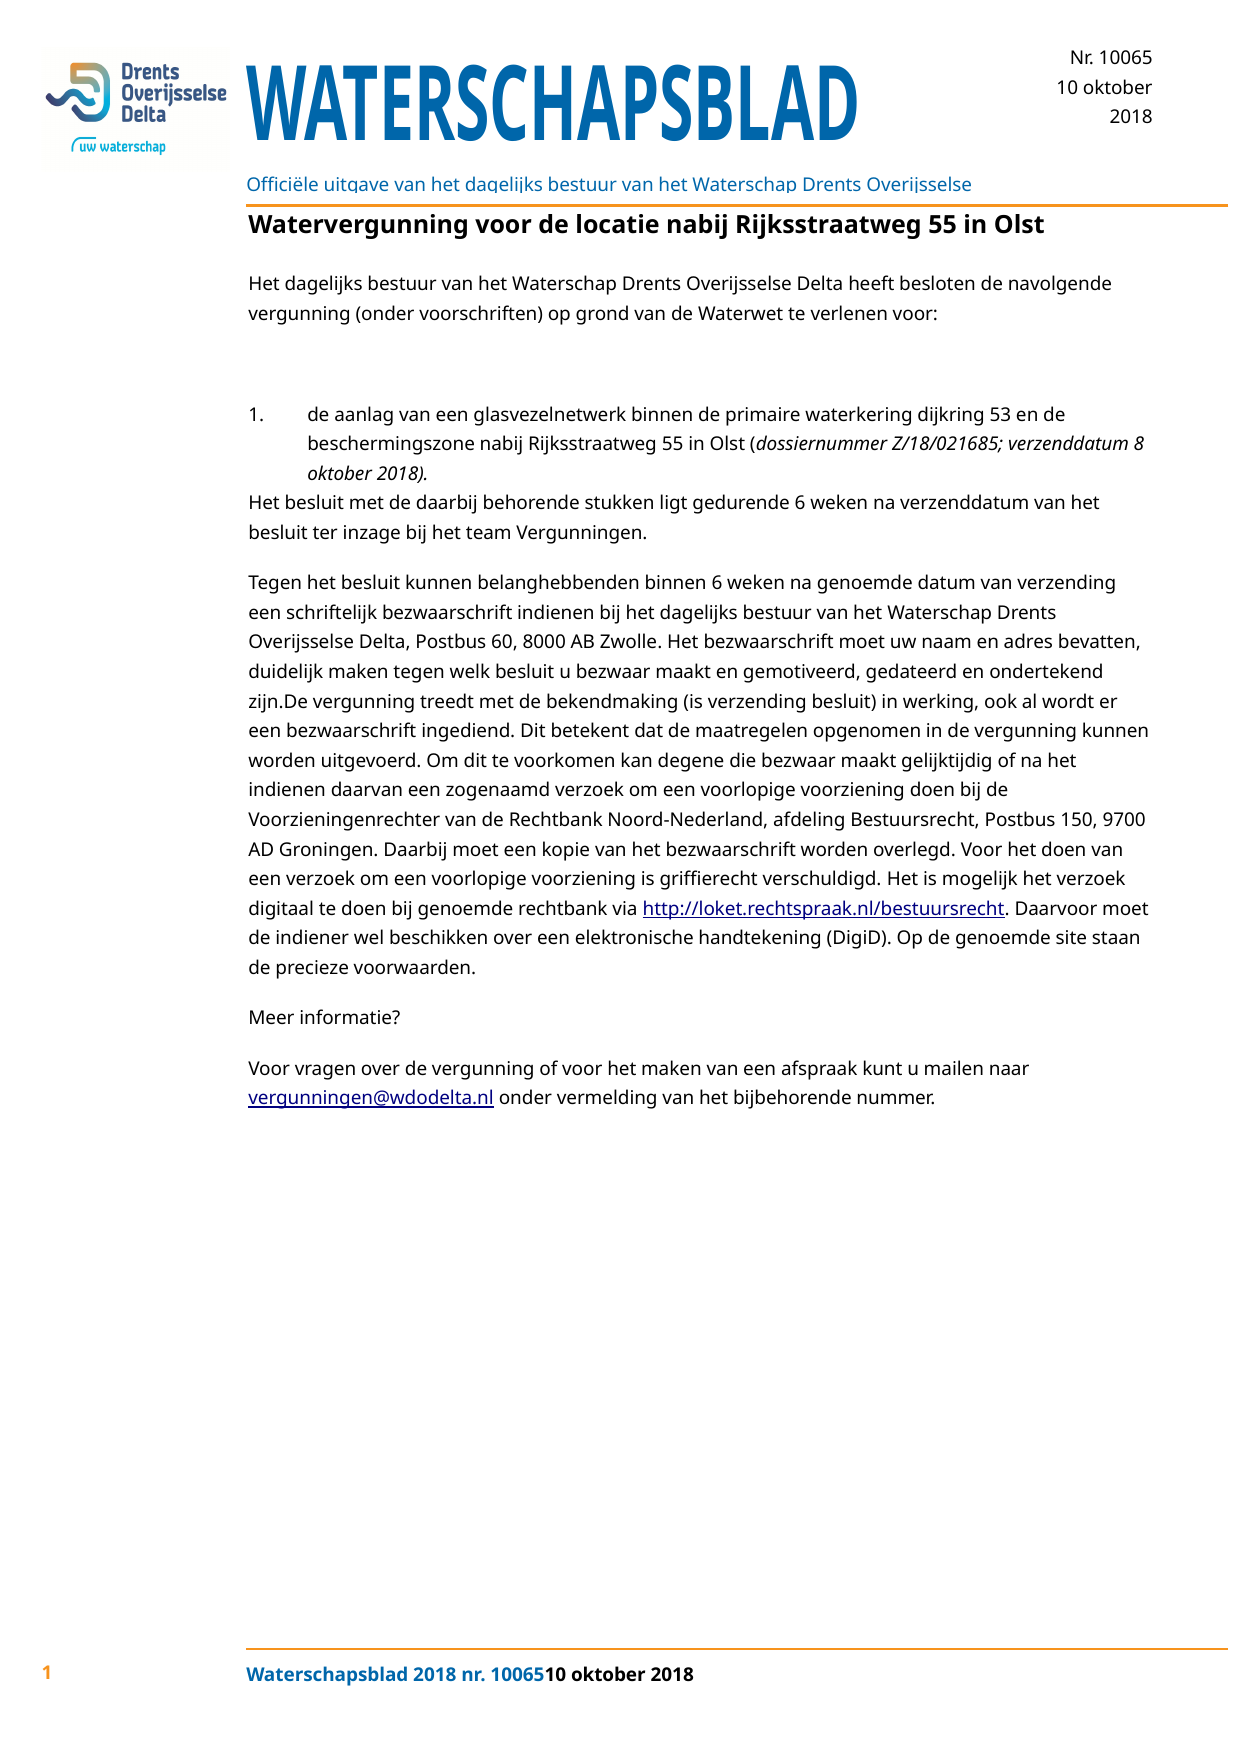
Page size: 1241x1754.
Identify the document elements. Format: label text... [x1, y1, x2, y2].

list de aanlag van een glasvezelnetwerk binnen de primaire waterkering dijkring 53 en de beschermingszone nabij Rijksstraatweg 55 in Olst (dossiernummer Z/18/021685; verzenddatum 8 oktober 2018). [248, 401, 1152, 486]
text Het dagelijks bestuur van het Waterschap Drents Overijsselse Delta heeft besloten de navolgende vergunning (onder voorschriften) op grond van de Waterwet te verlenen voor: [248, 270, 1152, 326]
text Voor vragen over de vergunning of voor het maken van een afspraak kunt u mailen naar vergunningen@wdodelta.nl onder vermelding van het bijbehorende nummer. [248, 1055, 1152, 1110]
text Meer informatie? [248, 1004, 1152, 1030]
picture [41, 47, 231, 172]
text Watervergunning voor de locatie nabij Rijksstraatweg 55 in Olst [248, 207, 1152, 241]
text Tegen het besluit kunnen belanghebbenden binnen 6 weken na genoemde datum van verzending een schriftelijk bezwaarschrift indienen bij het dagelijks bestuur van het Waterschap Drents Overijsselse Delta, Postbus 60, 8000 AB Zwolle. Het bezwaarschrift moet uw naam en adres bevatten, duidelijk maken tegen welk besluit u bezwaar maakt en gemotiveerd, gedateerd en ondertekend zijn.De vergunning treedt met de bekendmaking (is verzending besluit) in werking, ook al wordt er een bezwaarschrift ingediend. Dit betekent dat de maatregelen opgenomen in de vergunning kunnen worden uitgevoerd. Om dit te voorkomen kan degene die bezwaar maakt gelijktijdig of na het indienen daarvan een zogenaamd verzoek om een voorlopige voorziening doen bij de Voorzieningenrechter van de Rechtbank Noord-Nederland, afdeling Bestuursrecht, Postbus 150, 9700 AD Groningen. Daarbij moet een kopie van het bezwaarschrift worden overlegd. Voor het doen van een verzoek om een voorlopige voorziening is griffierecht verschuldigd. Het is mogelijk het verzoek digitaal te doen bij genoemde rechtbank via http://loket.rechtspraak.nl/bestuursrecht. Daarvoor moet de indiener wel beschikken over een elektronische handtekening (DigiD). Op de genoemde site staan de precieze voorwaarden. [248, 569, 1152, 980]
text Het besluit met de daarbij behorende stukken ligt gedurende 6 weken na verzenddatum van het besluit ter inzage bij het team Vergunningen. [248, 489, 1152, 545]
